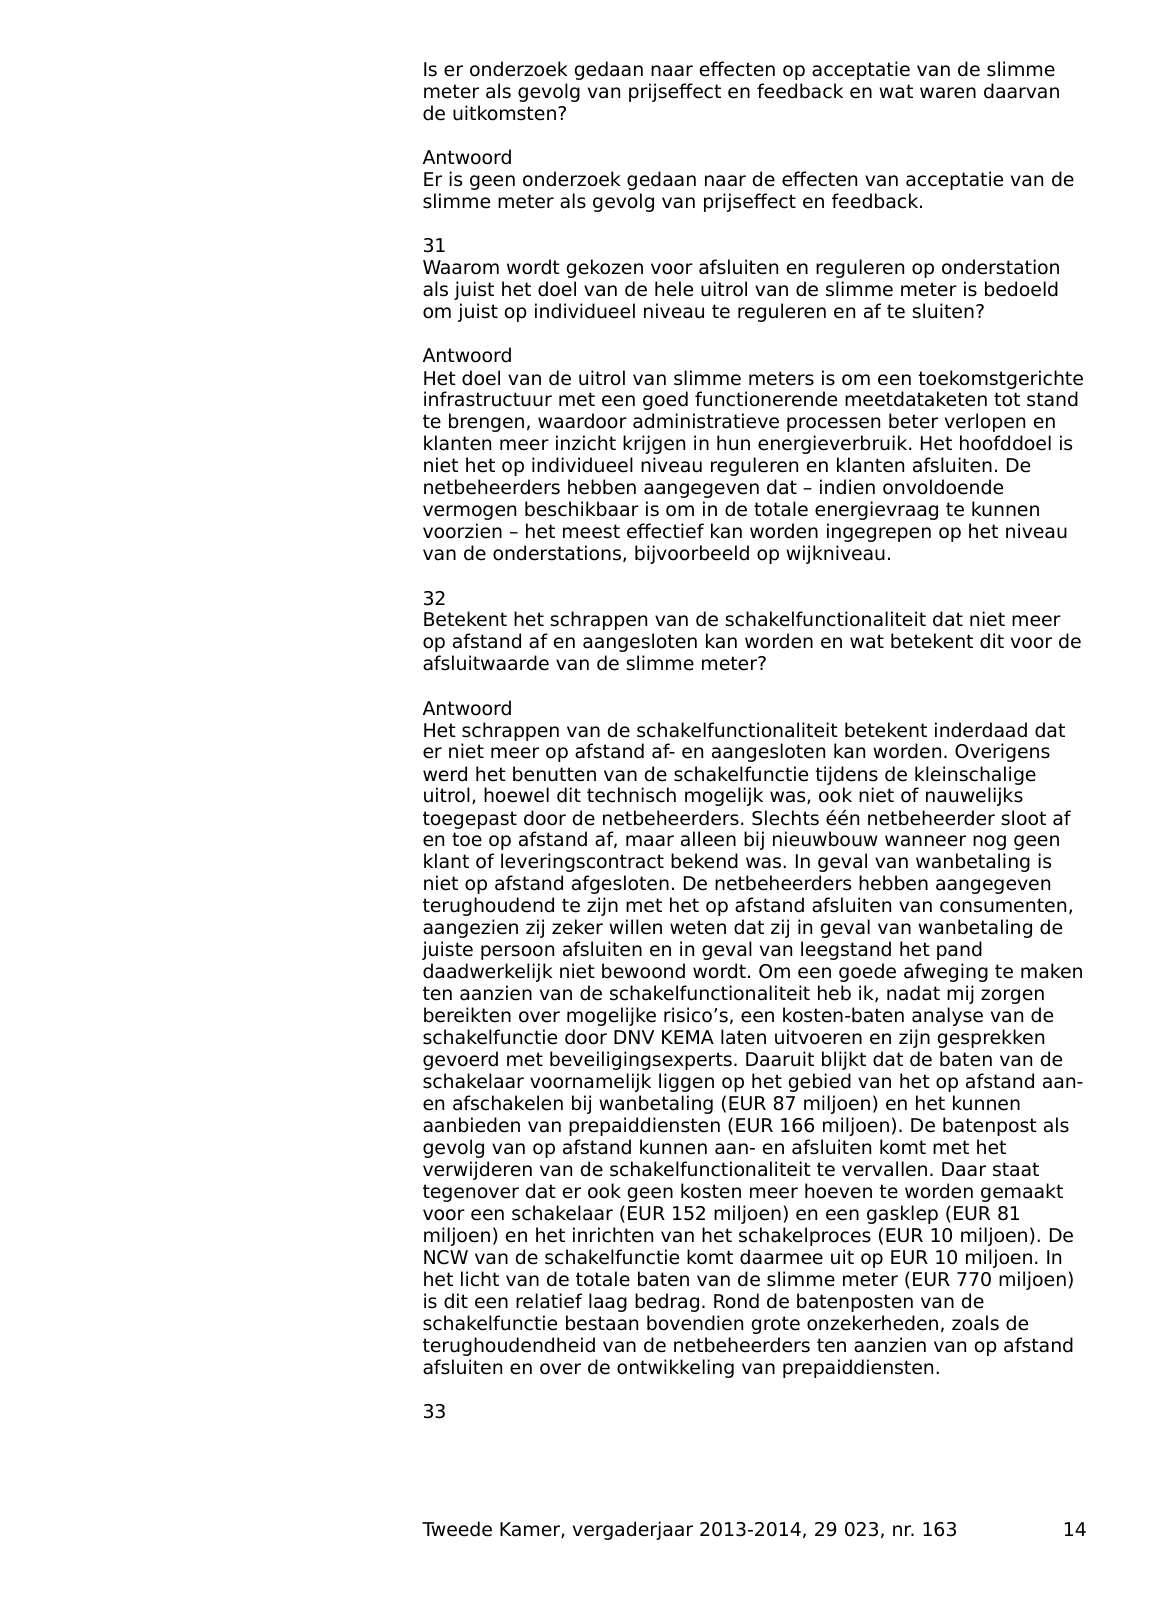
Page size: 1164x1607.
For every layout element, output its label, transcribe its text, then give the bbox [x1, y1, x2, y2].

text Er is geen onderzoek gedaan naar de effecten van acceptatie van de slimme meter als gevolg van prijseffect en feedback. [422, 169, 1087, 213]
text 31 [422, 235, 1087, 257]
text Antwoord [422, 345, 1087, 367]
text Het doel van de uitrol van slimme meters is om een toekomstgerichte infrastructuur met een goed functionerende meetdataketen tot stand te brengen, waardoor administratieve processen beter verlopen en klanten meer inzicht krijgen in hun energieverbruik. Het hoofddoel is niet het op individueel niveau reguleren en klanten afsluiten. De netbeheerders hebben aangegeven dat – indien onvoldoende vermogen beschikbaar is om in de totale energievraag te kunnen voorzien – het meest effectief kan worden ingegrepen op het niveau van de onderstations, bijvoorbeeld op wijkniveau. [422, 367, 1087, 565]
text Betekent het schrappen van de schakelfunctionaliteit dat niet meer op afstand af en aangesloten kan worden en wat betekent dit voor de afsluitwaarde van de slimme meter? [422, 609, 1087, 675]
text Het schrappen van de schakelfunctionaliteit betekent inderdaad dat er niet meer op afstand af- en aangesloten kan worden. Overigens werd het benutten van de schakelfunctie tijdens de kleinschalige uitrol, hoewel dit technisch mogelijk was, ook niet of nauwelijks toegepast door de netbeheerders. Slechts één netbeheerder sloot af en toe op afstand af, maar alleen bij nieuwbouw wanneer nog geen klant of leveringscontract bekend was. In geval van wanbetaling is niet op afstand afgesloten. De netbeheerders hebben aangegeven terughoudend te zijn met het op afstand afsluiten van consumenten, aangezien zij zeker willen weten dat zij in geval van wanbetaling de juiste persoon afsluiten en in geval van leegstand het pand daadwerkelijk niet bewoond wordt. Om een goede afweging te maken ten aanzien van de schakelfunctionaliteit heb ik, nadat mij zorgen bereikten over mogelijke risico’s, een kosten-baten analyse van de schakelfunctie door DNV KEMA laten uitvoeren en zijn gesprekken gevoerd met beveiligingsexperts. Daaruit blijkt dat de baten van de schakelaar voornamelijk liggen op het gebied van het op afstand aan- en afschakelen bij wanbetaling (EUR 87 miljoen) en het kunnen aanbieden van prepaiddiensten (EUR 166 miljoen). De batenpost als gevolg van op afstand kunnen aan- en afsluiten komt met het verwijderen van de schakelfunctionaliteit te vervallen. Daar staat tegenover dat er ook geen kosten meer hoeven te worden gemaakt voor een schakelaar (EUR 152 miljoen) en een gasklep (EUR 81 miljoen) en het inrichten van het schakelproces (EUR 10 miljoen). De NCW van de schakelfunctie komt daarmee uit op EUR 10 miljoen. In het licht van de totale baten van de slimme meter (EUR 770 miljoen) is dit een relatief laag bedrag. Rond de batenposten van de schakelfunctie bestaan bovendien grote onzekerheden, zoals de terughoudendheid van de netbeheerders ten aanzien van op afstand afsluiten en over de ontwikkeling van prepaiddiensten. [422, 719, 1087, 1379]
text Antwoord [422, 697, 1087, 719]
text Is er onderzoek gedaan naar effecten op acceptatie van de slimme meter als gevolg van prijseffect en feedback en wat waren daarvan de uitkomsten? [422, 59, 1087, 125]
text Waarom wordt gekozen voor afsluiten en reguleren op onderstation als juist het doel van de hele uitrol van de slimme meter is bedoeld om juist op individueel niveau te reguleren en af te sluiten? [422, 257, 1087, 323]
text 32 [422, 587, 1087, 609]
text Antwoord [422, 147, 1087, 169]
text 33 [422, 1401, 1087, 1423]
